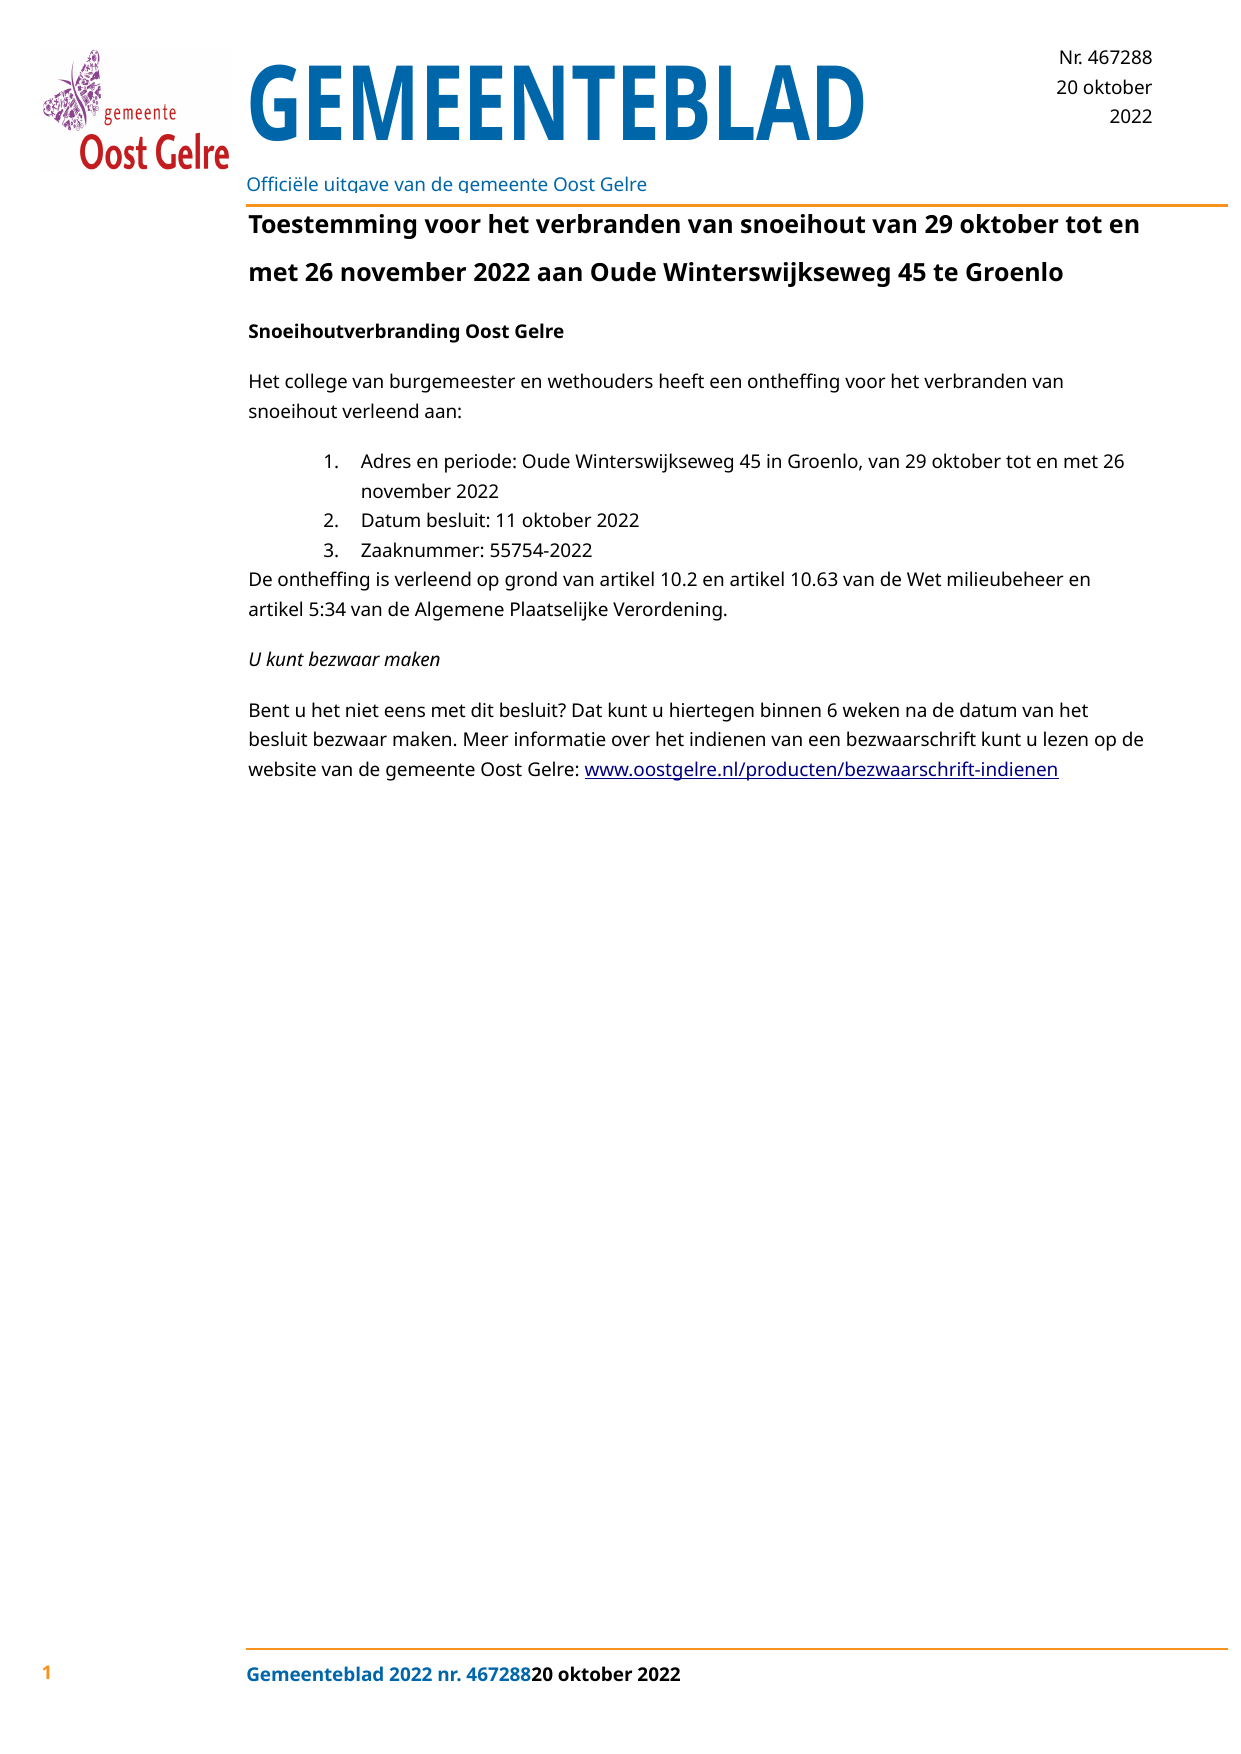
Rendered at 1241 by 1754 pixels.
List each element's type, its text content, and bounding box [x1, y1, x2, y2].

text De ontheffing is verleend op grond van artikel 10.2 en artikel 10.63 van de Wet milieubeheer en artikel 5:34 van de Algemene Plaatselijke Verordening. [248, 567, 1152, 622]
text Het college van burgemeester en wethouders heeft een ontheffing voor het verbranden van snoeihout verleend aan: [248, 368, 1152, 424]
list Datum besluit: 11 oktober 2022 [323, 507, 1152, 533]
text Toestemming voor het verbranden van snoeihout van 29 oktober tot en met 26 november 2022 aan Oude Winterswijkseweg 45 te Groenlo [248, 207, 1152, 288]
picture [41, 47, 231, 172]
list Zaaknummer: 55754-2022 [323, 537, 1152, 563]
text U kunt bezwaar maken [248, 647, 1152, 672]
text Bent u het niet eens met dit besluit? Dat kunt u hiertegen binnen 6 weken na de datum van het besluit bezwaar maken. Meer informatie over het indienen van een bezwaarschrift kunt u lezen op de website van de gemeente Oost Gelre: www.oostgelre.nl/producten/bezwaarschrift-indienen [248, 697, 1152, 782]
list Adres en periode: Oude Winterswijkseweg 45 in Groenlo, van 29 oktober tot en met 26 november 2022 [323, 448, 1152, 504]
text Snoeihoutverbranding Oost Gelre [248, 318, 1152, 344]
